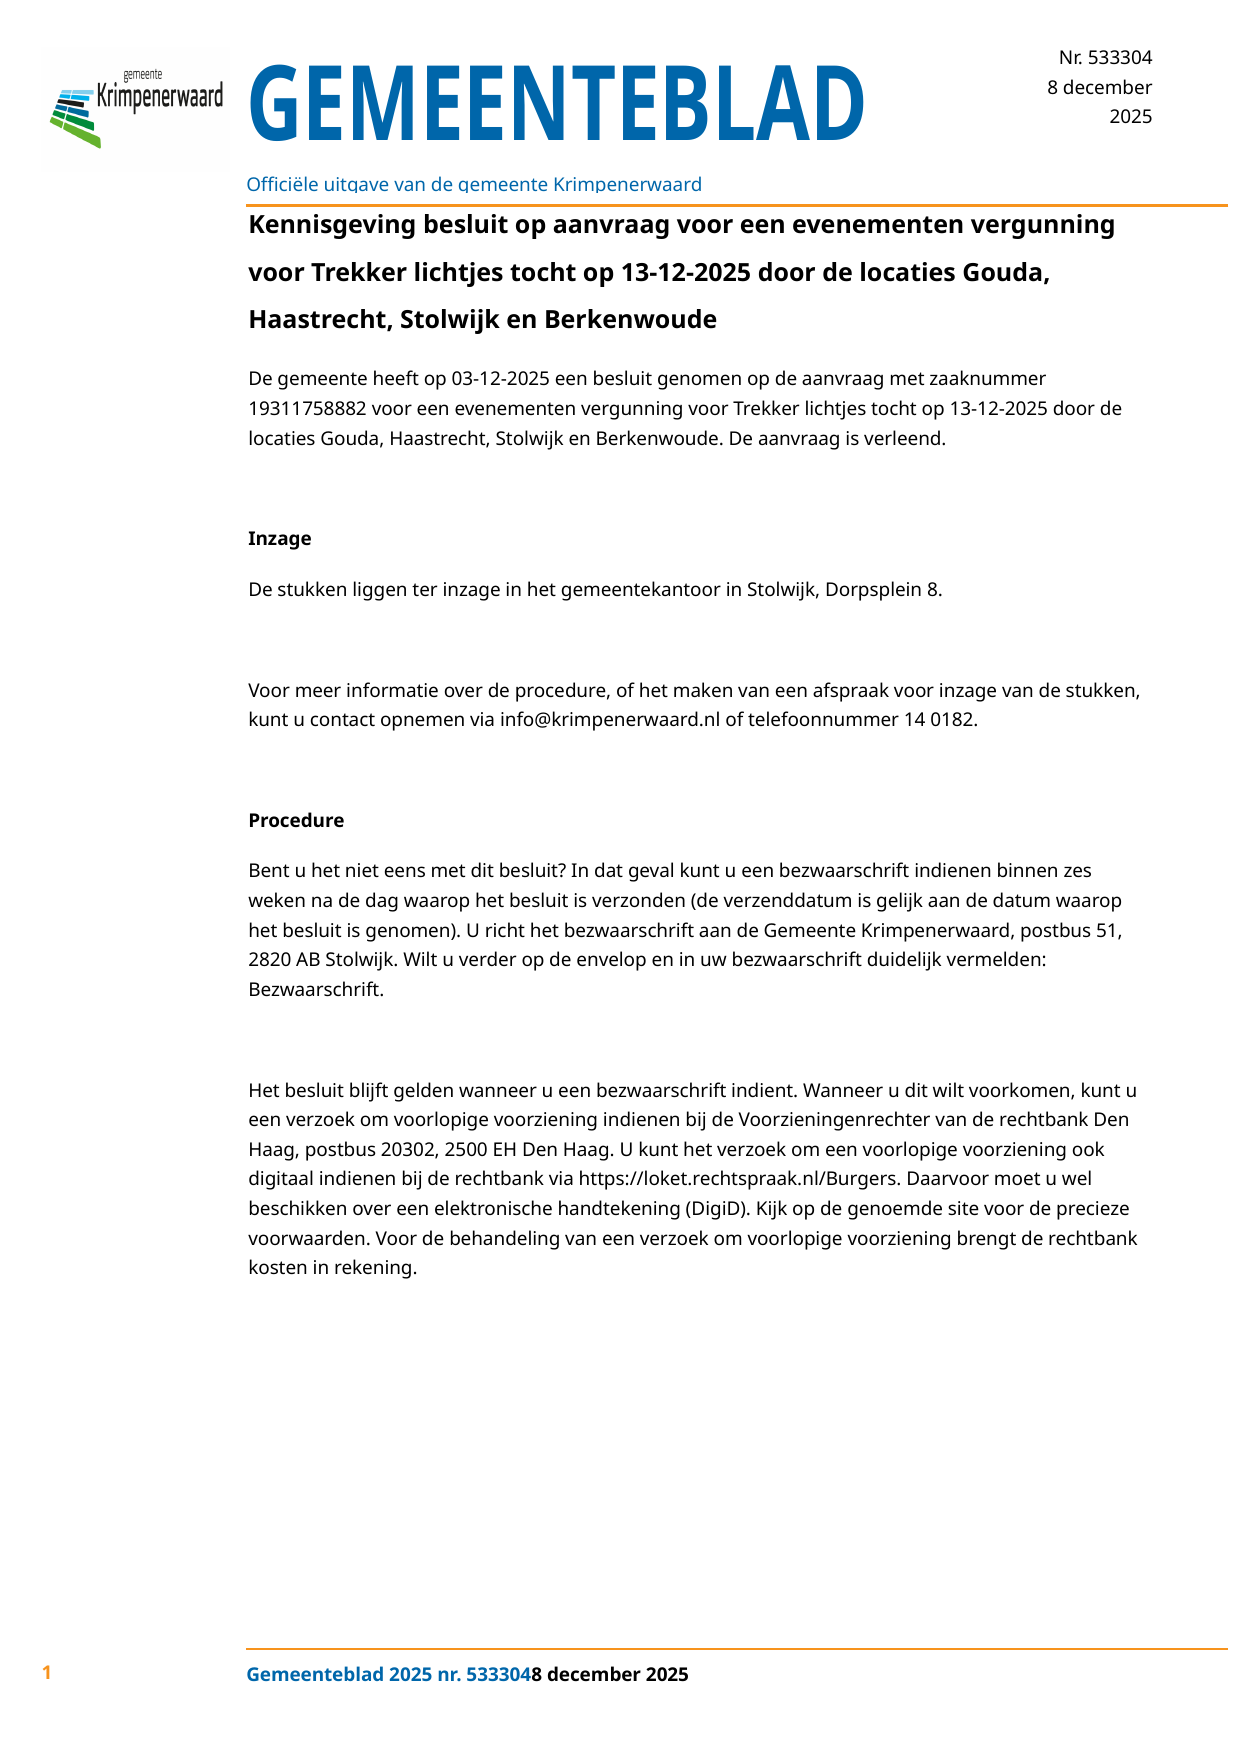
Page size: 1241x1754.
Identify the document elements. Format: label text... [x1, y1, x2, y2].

text Kennisgeving besluit op aanvraag voor een evenementen vergunning voor Trekker lichtjes tocht op 13-12-2025 door de locaties Gouda, Haastrecht, Stolwijk en Berkenwoude [248, 207, 1152, 336]
text Het besluit blijft gelden wanneer u een bezwaarschrift indient. Wanneer u dit wilt voorkomen, kunt u een verzoek om voorlopige voorziening indienen bij de Voorzieningenrechter van de rechtbank Den Haag, postbus 20302, 2500 EH Den Haag. U kunt het verzoek om een voorlopige voorziening ook digitaal indienen bij de rechtbank via https://loket.rechtspraak.nl/Burgers. Daarvoor moet u wel beschikken over een elektronische handtekening (DigiD). Kijk op de genoemde site voor de precieze voorwaarden. Voor de behandeling van een verzoek om voorlopige voorziening brengt de rechtbank kosten in rekening. [248, 1077, 1152, 1280]
picture [41, 47, 231, 172]
text Inzage [248, 526, 1152, 551]
text De gemeente heeft op 03-12-2025 een besluit genomen op de aanvraag met zaaknummer 19311758882 voor een evenementen vergunning voor Trekker lichtjes tocht op 13-12-2025 door de locaties Gouda, Haastrecht, Stolwijk en Berkenwoude. De aanvraag is verleend. [248, 366, 1152, 450]
text De stukken liggen ter inzage in het gemeentekantoor in Stolwijk, Dorpsplein 8. [248, 576, 1152, 602]
text Procedure [248, 807, 1152, 833]
text Voor meer informatie over de procedure, of het maken van een afspraak voor inzage van de stukken, kunt u contact opnemen via info@krimpenerwaard.nl of telefoonnummer 14 0182. [248, 677, 1152, 732]
text Bent u het niet eens met dit besluit? In dat geval kunt u een bezwaarschrift indienen binnen zes weken na de dag waarop het besluit is verzonden (de verzenddatum is gelijk aan de datum waarop het besluit is genomen). U richt het bezwaarschrift aan de Gemeente Krimpenerwaard, postbus 51, 2820 AB Stolwijk. Wilt u verder op de envelop en in uw bezwaarschrift duidelijk vermelden: Bezwaarschrift. [248, 858, 1152, 1002]
